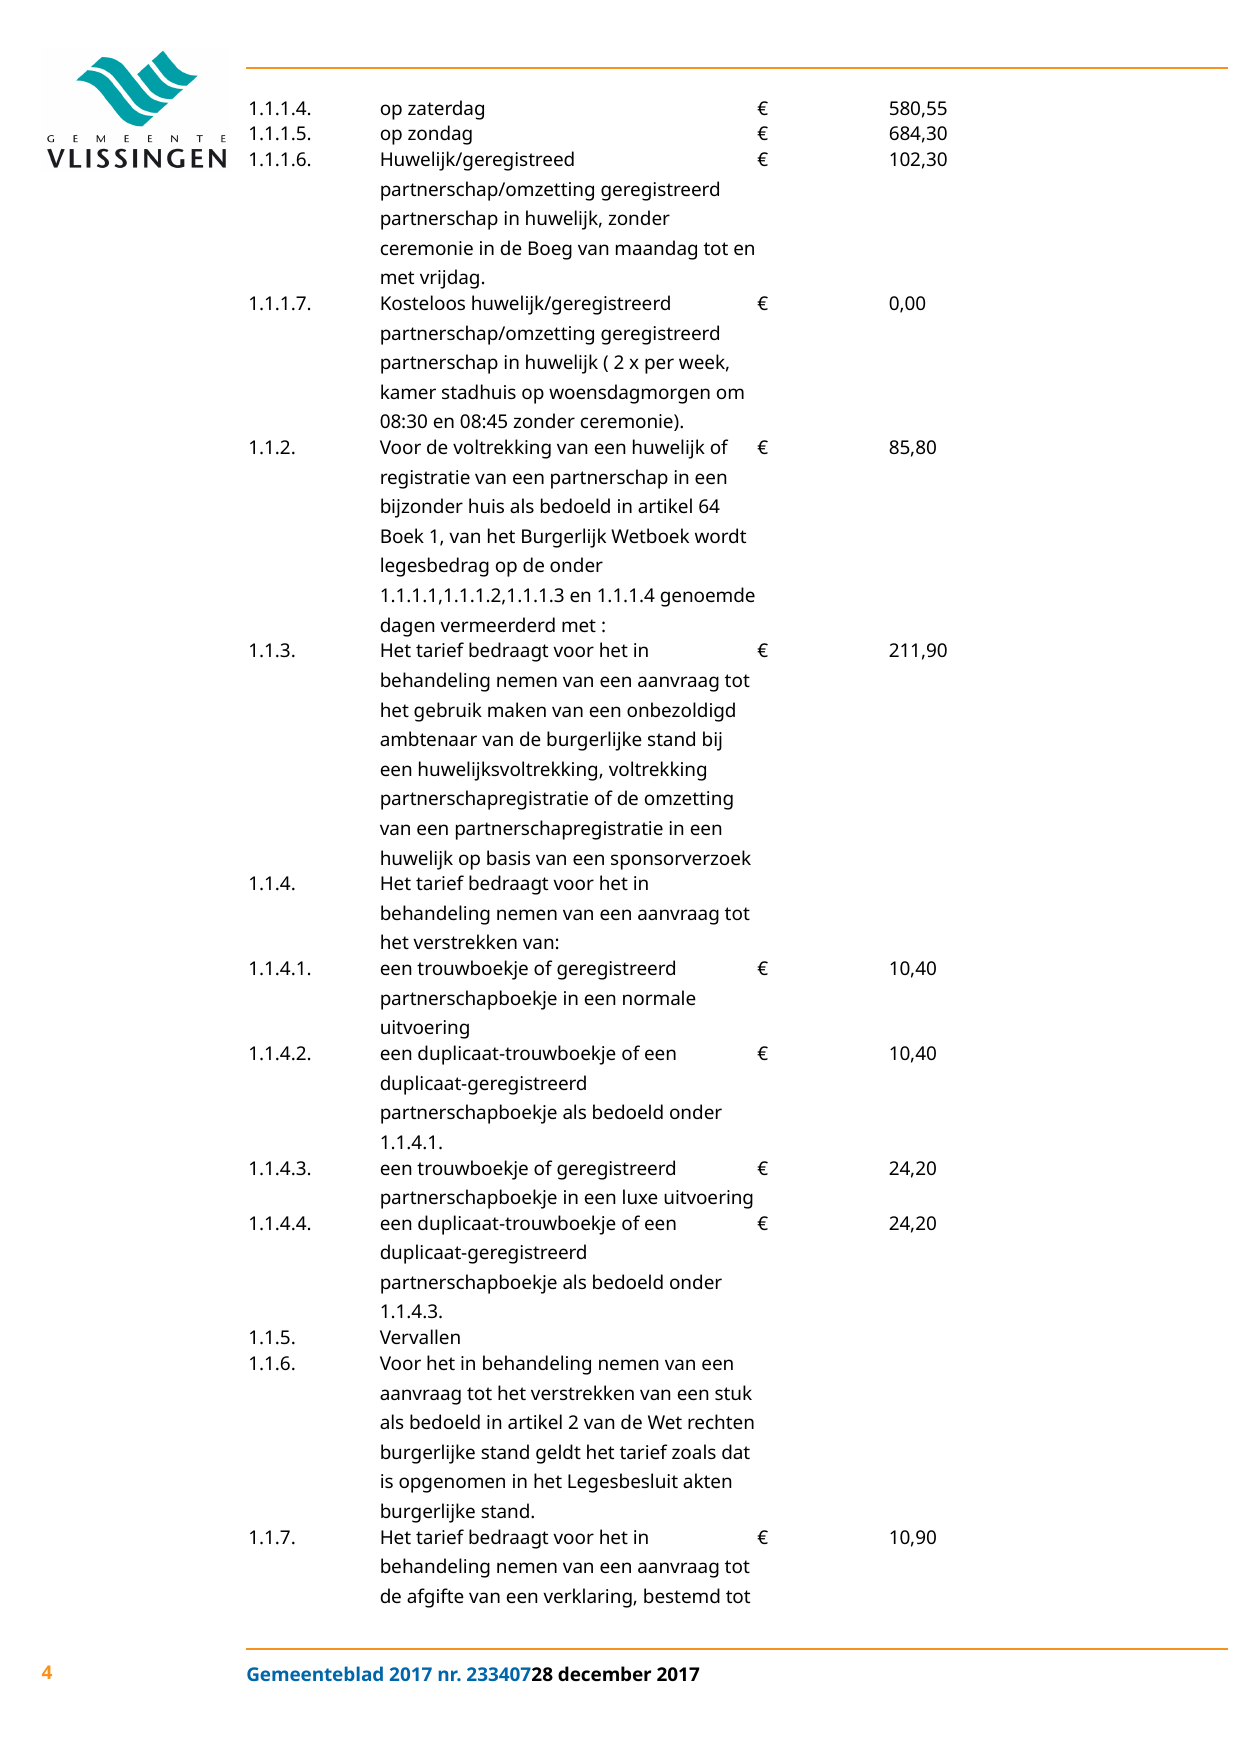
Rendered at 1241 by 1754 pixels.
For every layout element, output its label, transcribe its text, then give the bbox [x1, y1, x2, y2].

table_cell € [757, 290, 888, 434]
table_cell [1020, 1040, 1152, 1155]
table_cell 1.1.3. [248, 638, 379, 870]
table_cell [889, 1350, 1020, 1524]
table_cell [889, 870, 1020, 955]
table_cell 1.1.4.4. [248, 1210, 379, 1324]
table_cell 684,30 [889, 121, 1020, 146]
table_cell Voor de voltrekking van een huwelijk of registratie van een partnerschap in een bijzonder huis als bedoeld in artikel 64 Boek 1, van het Burgerlijk Wetboek wordt legesbedrag op de onder 1.1.1.1,1.1.1.2,1.1.1.3 en 1.1.1.4 genoemde dagen vermeerderd met : [380, 434, 757, 638]
table_cell [1020, 121, 1152, 146]
table_cell Kosteloos huwelijk/geregistreerd partnerschap/omzetting geregistreerd partnerschap in huwelijk ( 2 x per week, kamer stadhuis op woensdagmorgen om 08:30 en 08:45 zonder ceremonie). [380, 290, 757, 434]
table_cell [757, 870, 888, 955]
table_cell [1020, 1524, 1152, 1609]
table_cell een duplicaat-trouwboekje of een duplicaat-geregistreerd partnerschapboekje als bedoeld onder 1.1.4.3. [380, 1210, 757, 1324]
table_cell 85,80 [889, 434, 1020, 638]
table_cell 1.1.1.7. [248, 290, 379, 434]
table_cell 1.1.1.4. [248, 95, 379, 121]
table_cell [1020, 146, 1152, 290]
table_cell 1.1.4.2. [248, 1040, 379, 1155]
table_cell [757, 1350, 888, 1524]
table_cell 1.1.2. [248, 434, 379, 638]
table_cell € [757, 955, 888, 1040]
table_cell 211,90 [889, 638, 1020, 870]
table_cell 0,00 [889, 290, 1020, 434]
table_cell € [757, 121, 888, 146]
table_cell [1020, 1325, 1152, 1350]
table_cell op zondag [380, 121, 757, 146]
table_cell op zaterdag [380, 95, 757, 121]
table_cell 1.1.4. [248, 870, 379, 955]
table_cell € [757, 146, 888, 290]
table_cell 1.1.6. [248, 1350, 379, 1524]
table_cell 24,20 [889, 1155, 1020, 1210]
table_cell een duplicaat-trouwboekje of een duplicaat-geregistreerd partnerschapboekje als bedoeld onder 1.1.4.1. [380, 1040, 757, 1155]
table_cell [757, 1325, 888, 1350]
table_cell [1020, 290, 1152, 434]
table_cell 1.1.4.3. [248, 1155, 379, 1210]
table_cell Vervallen [380, 1325, 757, 1350]
table_cell 1.1.1.6. [248, 146, 379, 290]
table_cell 24,20 [889, 1210, 1020, 1324]
table_cell 580,55 [889, 95, 1020, 121]
table_cell 10,40 [889, 1040, 1020, 1155]
picture [41, 47, 231, 172]
table_cell Voor het in behandeling nemen van een aanvraag tot het verstrekken van een stuk als bedoeld in artikel 2 van de Wet rechten burgerlijke stand geldt het tarief zoals dat is opgenomen in het Legesbesluit akten burgerlijke stand. [380, 1350, 757, 1524]
table_cell [1020, 638, 1152, 870]
table_cell [889, 1325, 1020, 1350]
table_cell € [757, 1524, 888, 1609]
table_cell 1.1.5. [248, 1325, 379, 1350]
table_cell 1.1.4.1. [248, 955, 379, 1040]
table_cell een trouwboekje of geregistreerd partnerschapboekje in een luxe uitvoering [380, 1155, 757, 1210]
table_cell Het tarief bedraagt voor het in behandeling nemen van een aanvraag tot het verstrekken van: [380, 870, 757, 955]
table_cell € [757, 1210, 888, 1324]
table_cell Het tarief bedraagt voor het in behandeling nemen van een aanvraag tot het gebruik maken van een onbezoldigd ambtenaar van de burgerlijke stand bij een huwelijksvoltrekking, voltrekking partnerschapregistratie of de omzetting van een partnerschapregistratie in een huwelijk op basis van een sponsorverzoek [380, 638, 757, 870]
table_cell € [757, 1155, 888, 1210]
table_cell [1020, 1155, 1152, 1210]
table_cell [1020, 955, 1152, 1040]
table_cell [1020, 434, 1152, 638]
table_cell [1020, 870, 1152, 955]
table_cell [1020, 95, 1152, 121]
table_cell 10,40 [889, 955, 1020, 1040]
table_cell [1020, 1210, 1152, 1324]
table_cell 10,90 [889, 1524, 1020, 1609]
table_cell 1.1.7. [248, 1524, 379, 1609]
table_cell [1020, 1350, 1152, 1524]
table_cell 102,30 [889, 146, 1020, 290]
table_cell 1.1.1.5. [248, 121, 379, 146]
table_cell Huwelijk/geregistreed partnerschap/omzetting geregistreerd partnerschap in huwelijk, zonder ceremonie in de Boeg van maandag tot en met vrijdag. [380, 146, 757, 290]
table_cell Het tarief bedraagt voor het in behandeling nemen van een aanvraag tot de afgifte van een verklaring, bestemd tot [380, 1524, 757, 1609]
table_cell € [757, 638, 888, 870]
table_cell € [757, 1040, 888, 1155]
table_cell € [757, 434, 888, 638]
table_cell een trouwboekje of geregistreerd partnerschapboekje in een normale uitvoering [380, 955, 757, 1040]
table_cell € [757, 95, 888, 121]
